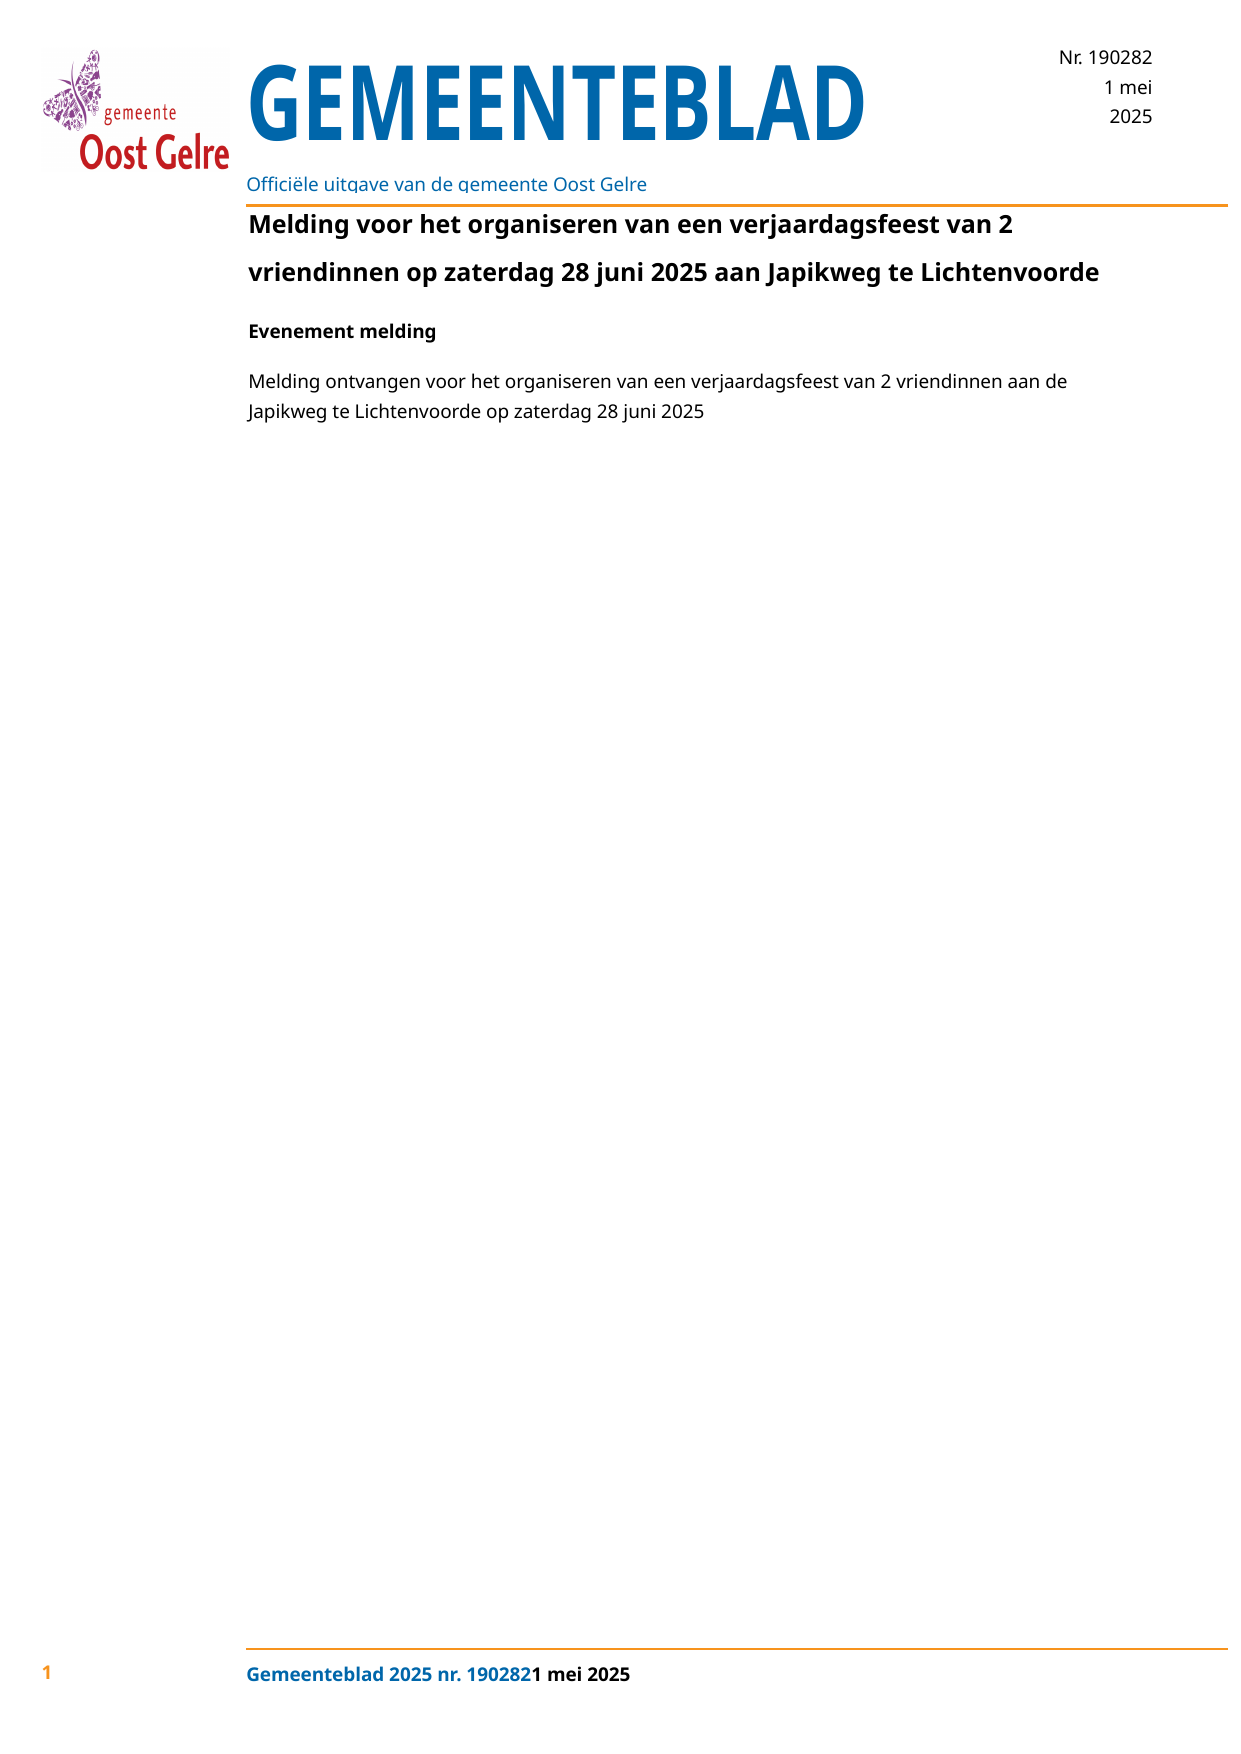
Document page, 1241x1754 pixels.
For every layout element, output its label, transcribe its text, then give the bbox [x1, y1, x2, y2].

picture [41, 47, 231, 172]
text Melding voor het organiseren van een verjaardagsfeest van 2 vriendinnen op zaterdag 28 juni 2025 aan Japikweg te Lichtenvoorde [248, 207, 1152, 288]
text Evenement melding [248, 318, 1152, 344]
text Melding ontvangen voor het organiseren van een verjaardagsfeest van 2 vriendinnen aan de Japikweg te Lichtenvoorde op zaterdag 28 juni 2025 [248, 368, 1152, 424]
